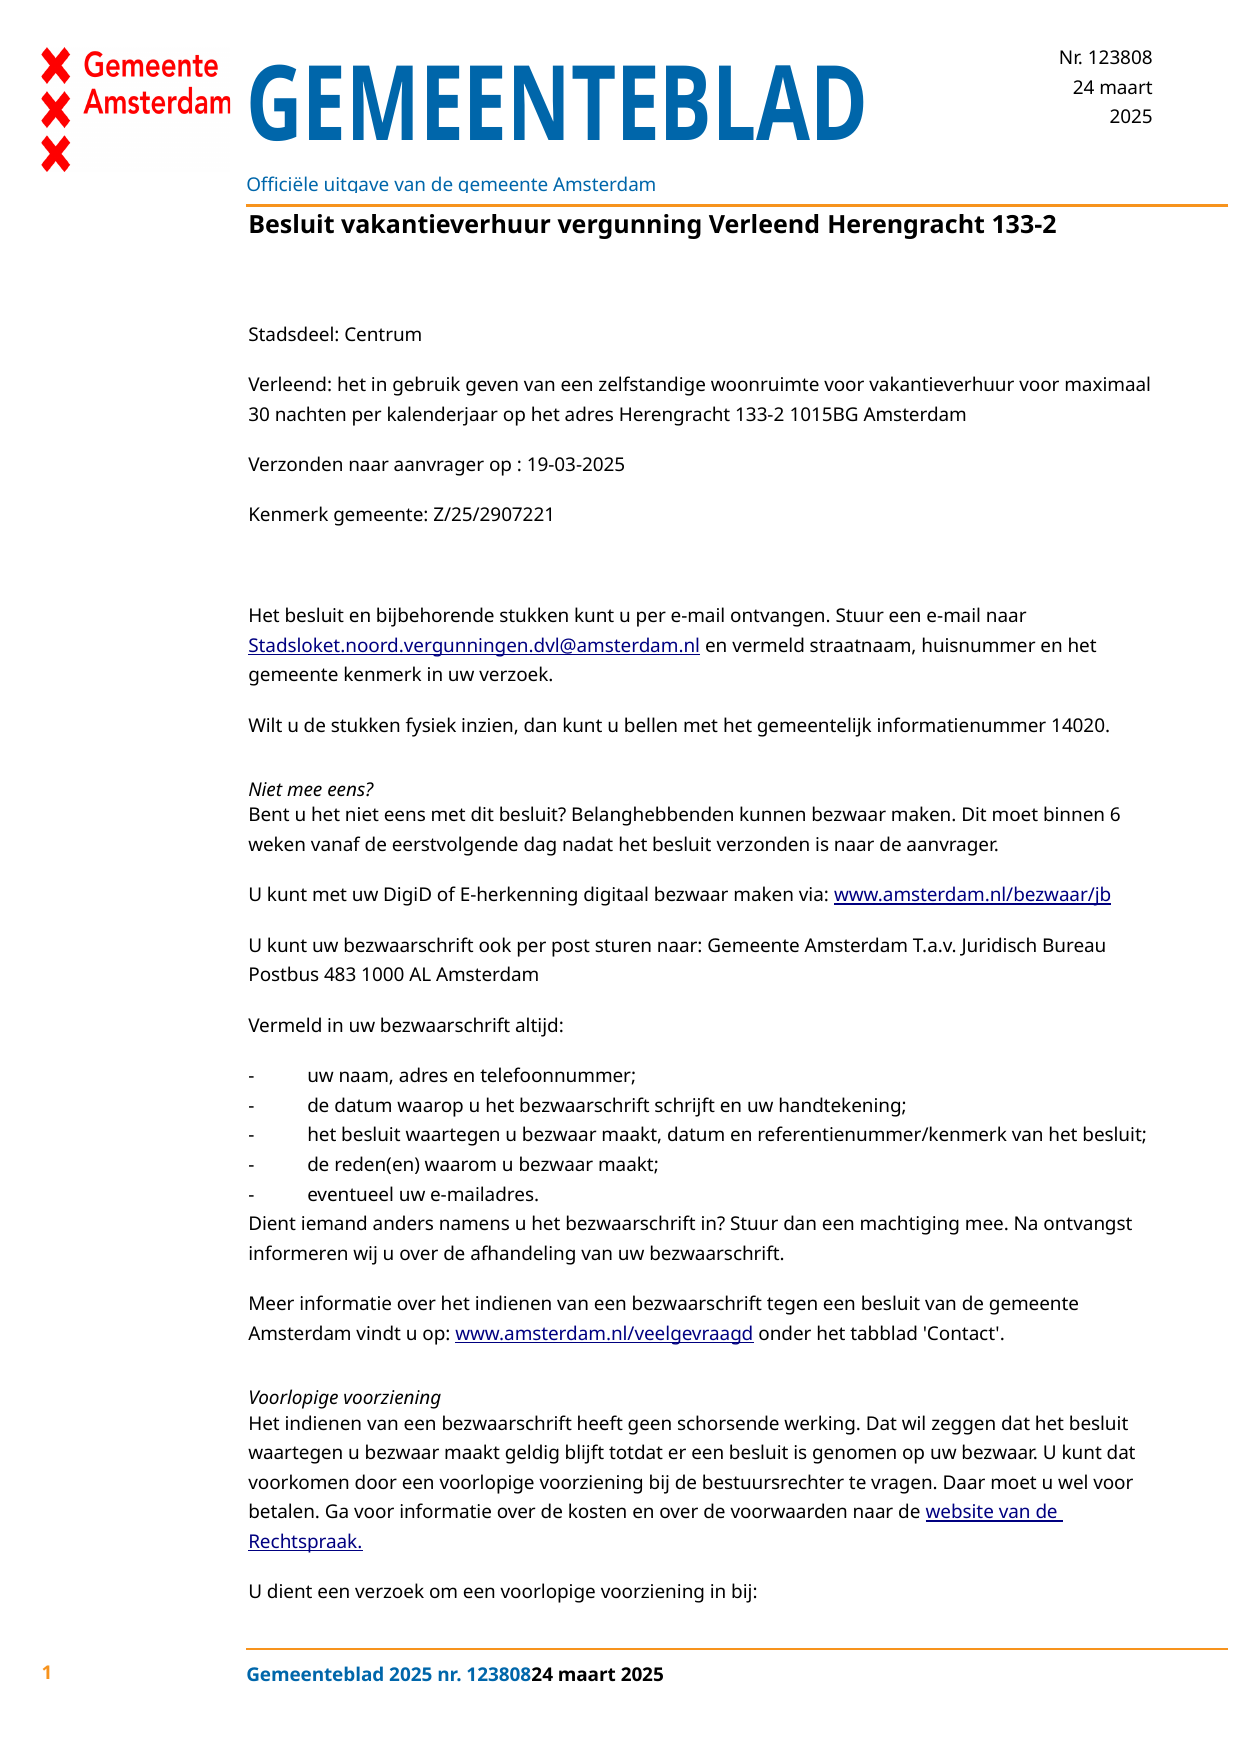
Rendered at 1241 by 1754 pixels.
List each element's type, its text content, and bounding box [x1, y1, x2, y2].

list de reden(en) waarom u bezwaar maakt; [248, 1151, 1152, 1177]
text Bent u het niet eens met dit besluit? Belanghebbenden kunnen bezwaar maken. Dit moet binnen 6 weken vanaf de eerstvolgende dag nadat het besluit verzonden is naar de aanvrager. [248, 802, 1152, 857]
text Besluit vakantieverhuur vergunning Verleend Herengracht 133-2 [248, 207, 1152, 241]
text Voorlopige voorziening [248, 1384, 1152, 1410]
list de datum waarop u het bezwaarschrift schrijft en uw handtekening; [248, 1092, 1152, 1118]
text U dient een verzoek om een voorlopige voorziening in bij: [248, 1578, 1152, 1604]
list uw naam, adres en telefoonnummer; [248, 1062, 1152, 1088]
text U kunt met uw DigiD of E-herkenning digitaal bezwaar maken via: www.amsterdam.nl/bezwaar/jb [248, 882, 1152, 907]
picture [41, 47, 231, 172]
text Niet mee eens? [248, 776, 1152, 802]
text Het indienen van een bezwaarschrift heeft geen schorsende werking. Dat wil zeggen dat het besluit waartegen u bezwaar maakt geldig blijft totdat er een besluit is genomen op uw bezwaar. U kunt dat voorkomen door een voorlopige voorziening bij de bestuursrechter te vragen. Daar moet u wel voor betalen. Ga voor informatie over de kosten en over de voorwaarden naar de website van de Rechtspraak. [248, 1410, 1152, 1554]
text Verleend: het in gebruik geven van een zelfstandige woonruimte voor vakantieverhuur voor maximaal 30 nachten per kalenderjaar op het adres Herengracht 133-2 1015BG Amsterdam [248, 371, 1152, 426]
text Verzonden naar aanvrager op : 19-03-2025 [248, 451, 1152, 477]
text Het besluit en bijbehorende stukken kunt u per e-mail ontvangen. Stuur een e-mail naar Stadsloket.noord.vergunningen.dvl@amsterdam.nl en vermeld straatnaam, huisnummer en het gemeente kenmerk in uw verzoek. [248, 602, 1152, 687]
text Wilt u de stukken fysiek inzien, dan kunt u bellen met het gemeentelijk informatienummer 14020. [248, 712, 1152, 738]
text Vermeld in uw bezwaarschrift altijd: [248, 1012, 1152, 1038]
text Dient iemand anders namens u het bezwaarschrift in? Stuur dan een machtiging mee. Na ontvangst informeren wij u over de afhandeling van uw bezwaarschrift. [248, 1210, 1152, 1266]
list het besluit waartegen u bezwaar maakt, datum en referentienummer/kenmerk van het besluit; [248, 1122, 1152, 1147]
list eventueel uw e-mailadres. [248, 1181, 1152, 1207]
text Meer informatie over het indienen van een bezwaarschrift tegen een besluit van de gemeente Amsterdam vindt u op: www.amsterdam.nl/veelgevraagd onder het tabblad 'Contact'. [248, 1290, 1152, 1346]
text Stadsdeel: Centrum [248, 321, 1152, 346]
text U kunt uw bezwaarschrift ook per post sturen naar: Gemeente Amsterdam T.a.v. Juridisch Bureau Postbus 483 1000 AL Amsterdam [248, 932, 1152, 987]
text Kenmerk gemeente: Z/25/2907221 [248, 502, 1152, 527]
